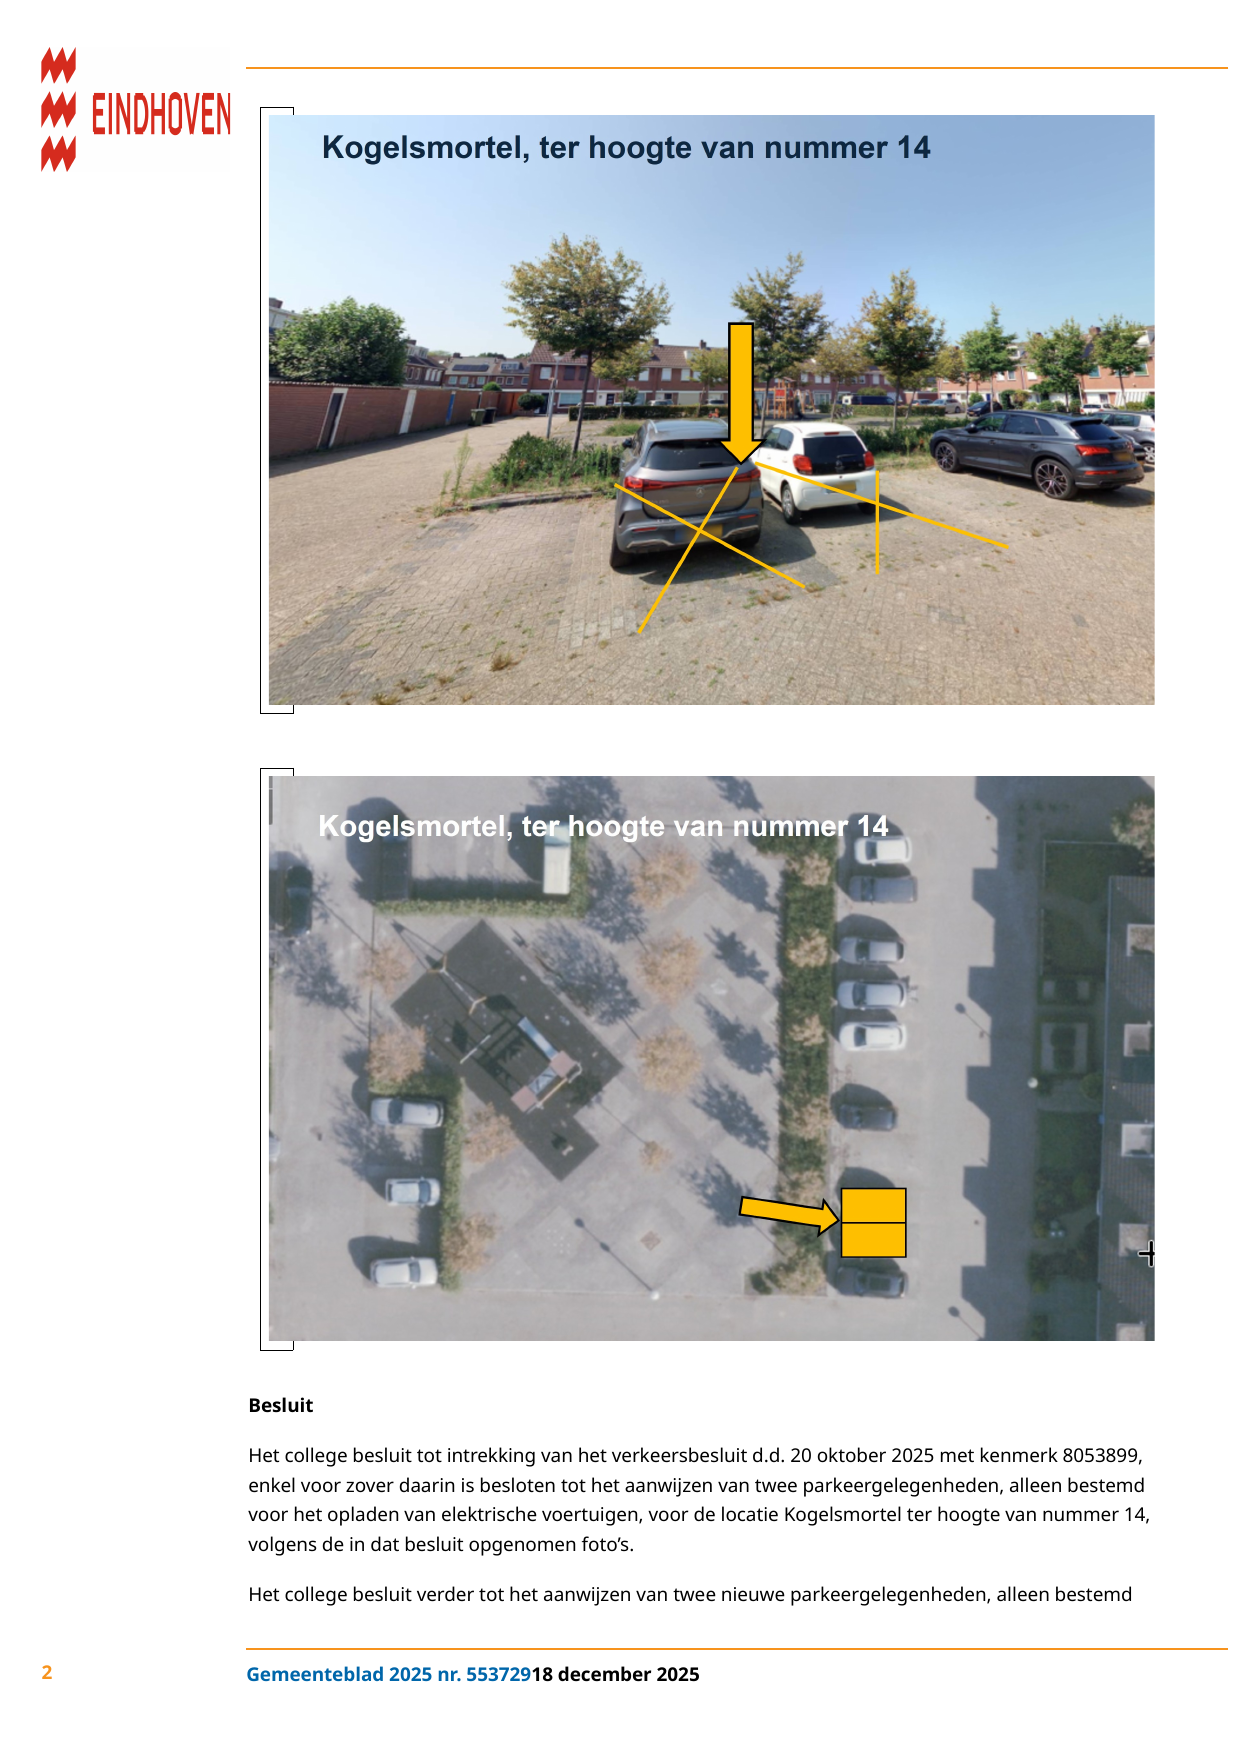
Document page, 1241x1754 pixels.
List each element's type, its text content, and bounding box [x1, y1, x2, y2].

picture [268, 776, 1155, 1341]
text Het college besluit verder tot het aanwijzen van twee nieuwe parkeergelegenheden, alleen bestemd [248, 1582, 1152, 1607]
picture [41, 47, 231, 172]
text Het college besluit tot intrekking van het verkeersbesluit d.d. 20 oktober 2025 met kenmerk 8053899, enkel voor zover daarin is besloten tot het aanwijzen van twee parkeergelegenheden, alleen bestemd voor het opladen van elektrische voertuigen, voor de locatie Kogelsmortel ter hoogte van nummer 14, volgens de in dat besluit opgenomen foto’s. [248, 1442, 1152, 1557]
text Besluit [248, 1392, 1152, 1418]
picture [268, 115, 1155, 705]
